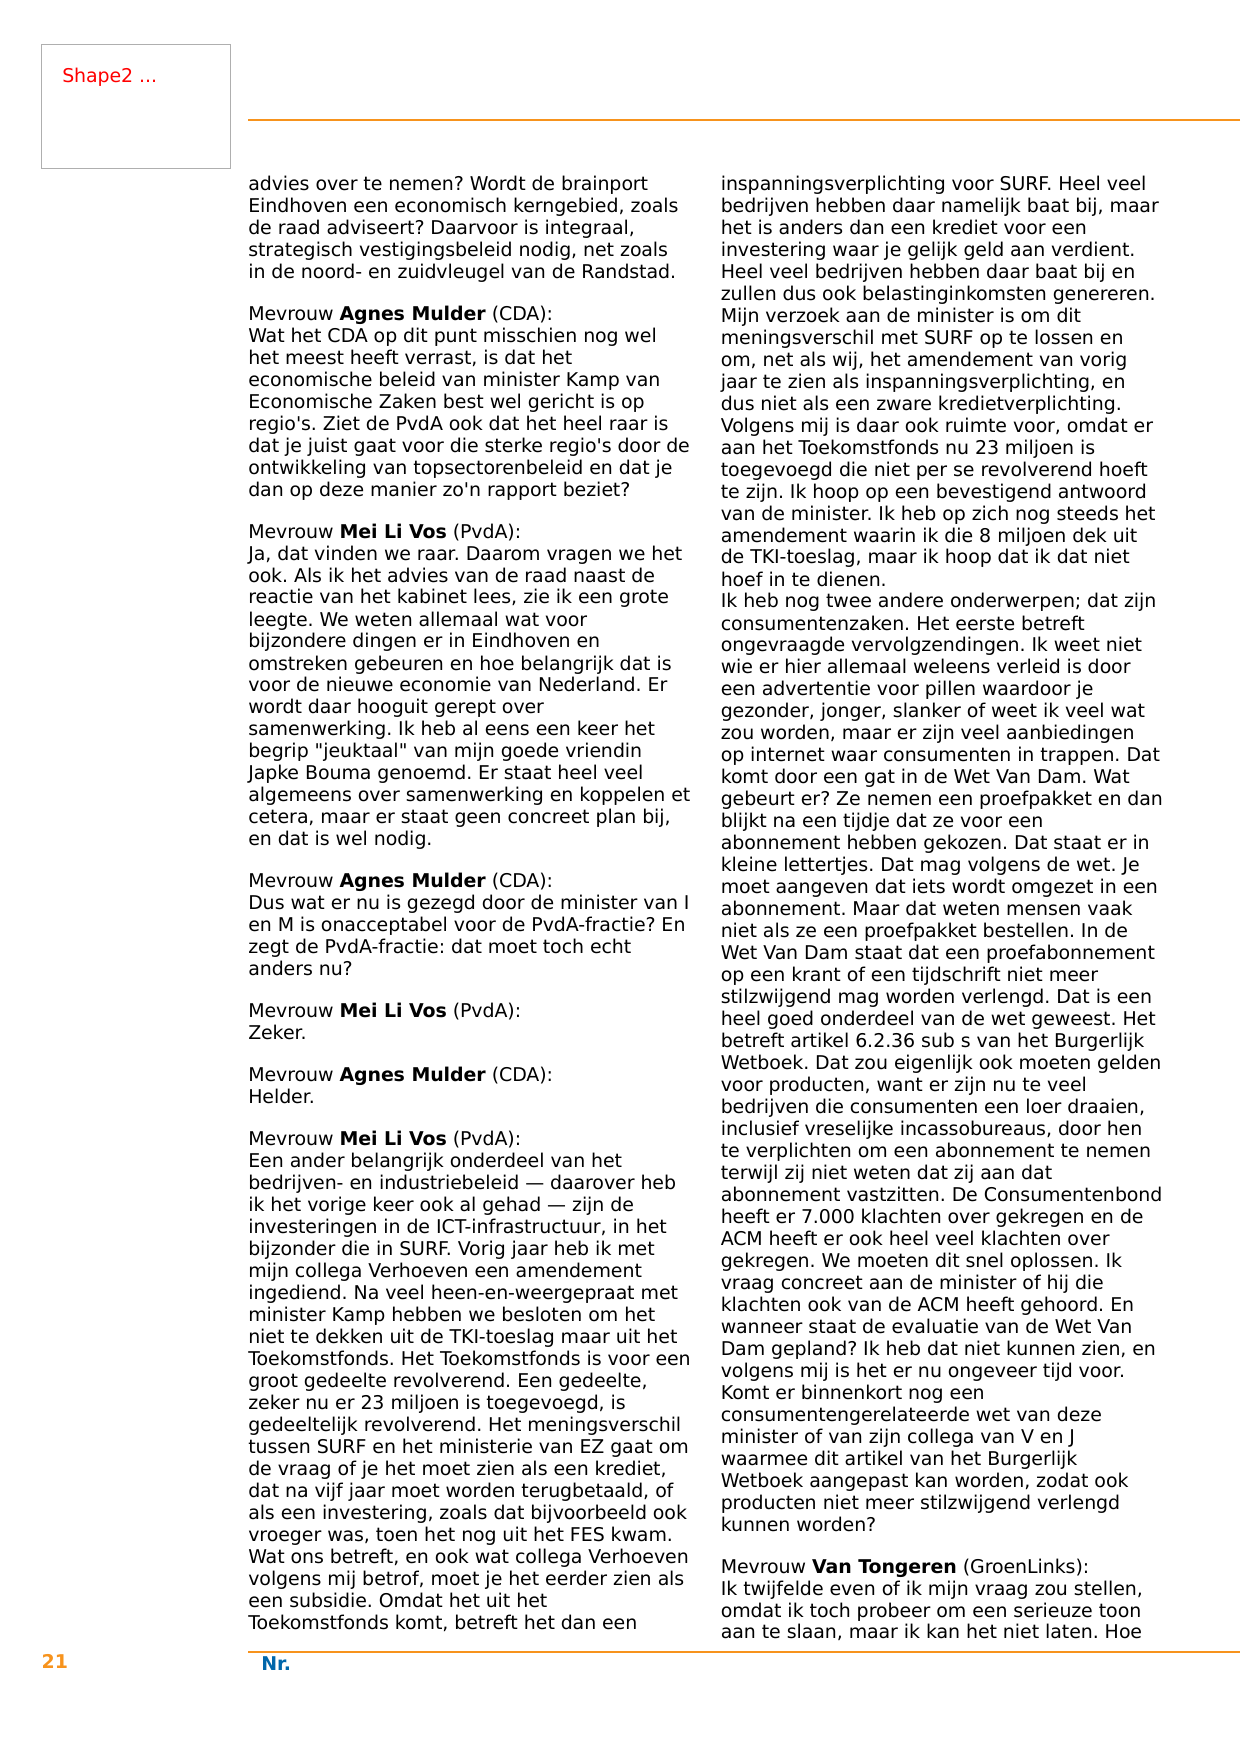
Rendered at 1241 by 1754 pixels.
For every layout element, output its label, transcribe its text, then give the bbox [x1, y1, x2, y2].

text Wat ons betreft, en ook wat collega Verhoeven volgens mij betrof, moet je het eerder zien als een subsidie. Omdat het uit het Toekomstfonds komt, betreft het dan een [248, 1546, 691, 1633]
text Mevrouw Agnes Mulder (CDA): [248, 303, 691, 325]
text Mevrouw Mei Li Vos (PvdA): [248, 521, 691, 542]
text Ja, dat vinden we raar. Daarom vragen we het ook. Als ik het advies van de raad naast de reactie van het kabinet lees, zie ik een grote leegte. We weten allemaal wat voor bijzondere dingen er in Eindhoven en omstreken gebeuren en hoe belangrijk dat is voor de nieuwe economie van Nederland. Er wordt daar hooguit gerept over samenwerking. Ik heb al eens een keer het begrip "jeuktaal" van mijn goede vriendin Japke Bouma genoemd. Er staat heel veel algemeens over samenwerking en koppelen et cetera, maar er staat geen concreet plan bij, en dat is wel nodig. [248, 542, 691, 850]
text Ik twijfelde even of ik mijn vraag zou stellen, omdat ik toch probeer om een serieuze toon aan te slaan, maar ik kan het niet laten. Hoe [721, 1577, 1163, 1643]
text Wat het CDA op dit punt misschien nog wel het meest heeft verrast, is dat het economische beleid van minister Kamp van Economische Zaken best wel gericht is op regio's. Ziet de PvdA ook dat het heel raar is dat je juist gaat voor die sterke regio's door de ontwikkeling van topsectorenbeleid en dat je dan op deze manier zo'n rapport beziet? [248, 325, 691, 501]
text Zeker. [248, 1022, 691, 1044]
text Ik heb nog twee andere onderwerpen; dat zijn consumentenzaken. Het eerste betreft ongevraagde vervolgzendingen. Ik weet niet wie er hier allemaal weleens verleid is door een advertentie voor pillen waardoor je gezonder, jonger, slanker of weet ik veel wat zou worden, maar er zijn veel aanbiedingen op internet waar consumenten in trappen. Dat komt door een gat in de Wet Van Dam. Wat gebeurt er? Ze nemen een proefpakket en dan blijkt na een tijdje dat ze voor een abonnement hebben gekozen. Dat staat er in kleine lettertjes. Dat mag volgens de wet. Je moet aangeven dat iets wordt omgezet in een abonnement. Maar dat weten mensen vaak niet als ze een proefpakket bestellen. In de Wet Van Dam staat dat een proefabonnement op een krant of een tijdschrift niet meer stilzwijgend mag worden verlengd. Dat is een heel goed onderdeel van de wet geweest. Het betreft artikel 6.2.36 sub s van het Burgerlijk Wetboek. Dat zou eigenlijk ook moeten gelden voor producten, want er zijn nu te veel bedrijven die consumenten een loer draaien, inclusief vreselijke incassobureaus, door hen te verplichten om een abonnement te nemen terwijl zij niet weten dat zij aan dat abonnement vastzitten. De Consumentenbond heeft er 7.000 klachten over gekregen en de ACM heeft er ook heel veel klachten over gekregen. We moeten dit snel oplossen. Ik vraag concreet aan de minister of hij die klachten ook van de ACM heeft gehoord. En wanneer staat de evaluatie van de Wet Van Dam gepland? Ik heb dat niet kunnen zien, en volgens mij is het er nu ongeveer tijd voor. Komt er binnenkort nog een consumentengerelateerde wet van deze minister of van zijn collega van V en J waarmee dit artikel van het Burgerlijk Wetboek aangepast kan worden, zodat ook producten niet meer stilzwijgend verlengd kunnen worden? [721, 590, 1163, 1536]
text Mevrouw Agnes Mulder (CDA): [248, 1064, 691, 1086]
text Een ander belangrijk onderdeel van het bedrijven- en industriebeleid — daarover heb ik het vorige keer ook al gehad — zijn de investeringen in de ICT-infrastructuur, in het bijzonder die in SURF. Vorig jaar heb ik met mijn collega Verhoeven een amendement ingediend. Na veel heen-en-weergepraat met minister Kamp hebben we besloten om het niet te dekken uit de TKI-toeslag maar uit het Toekomstfonds. Het Toekomstfonds is voor een groot gedeelte revolverend. Een gedeelte, zeker nu er 23 miljoen is toegevoegd, is gedeeltelijk revolverend. Het meningsverschil tussen SURF en het ministerie van EZ gaat om de vraag of je het moet zien als een krediet, dat na vijf jaar moet worden terugbetaald, of als een investering, zoals dat bijvoorbeeld ook vroeger was, toen het nog uit het FES kwam. [248, 1150, 691, 1546]
text Mevrouw Mei Li Vos (PvdA): [248, 1128, 691, 1150]
text Mevrouw Mei Li Vos (PvdA): [248, 1000, 691, 1022]
text Dus wat er nu is gezegd door de minister van I en M is onacceptabel voor de PvdA-fractie? En zegt de PvdA-fractie: dat moet toch echt anders nu? [248, 892, 691, 980]
text Helder. [248, 1086, 691, 1108]
text advies over te nemen? Wordt de brainport Eindhoven een economisch kerngebied, zoals de raad adviseert? Daarvoor is integraal, strategisch vestigingsbeleid nodig, net zoals in de noord- en zuidvleugel van de Randstad. [248, 173, 691, 283]
text Mevrouw Agnes Mulder (CDA): [248, 870, 691, 892]
text inspanningsverplichting voor SURF. Heel veel bedrijven hebben daar namelijk baat bij, maar het is anders dan een krediet voor een investering waar je gelijk geld aan verdient. Heel veel bedrijven hebben daar baat bij en zullen dus ook belastinginkomsten genereren. Mijn verzoek aan de minister is om dit meningsverschil met SURF op te lossen en om, net als wij, het amendement van vorig jaar te zien als inspanningsverplichting, en dus niet als een zware kredietverplichting. Volgens mij is daar ook ruimte voor, omdat er aan het Toekomstfonds nu 23 miljoen is toegevoegd die niet per se revolverend hoeft te zijn. Ik hoop op een bevestigend antwoord van de minister. Ik heb op zich nog steeds het amendement waarin ik die 8 miljoen dek uit de TKI-toeslag, maar ik hoop dat ik dat niet hoef in te dienen. [721, 173, 1163, 590]
text Mevrouw Van Tongeren (GroenLinks): [721, 1556, 1163, 1577]
